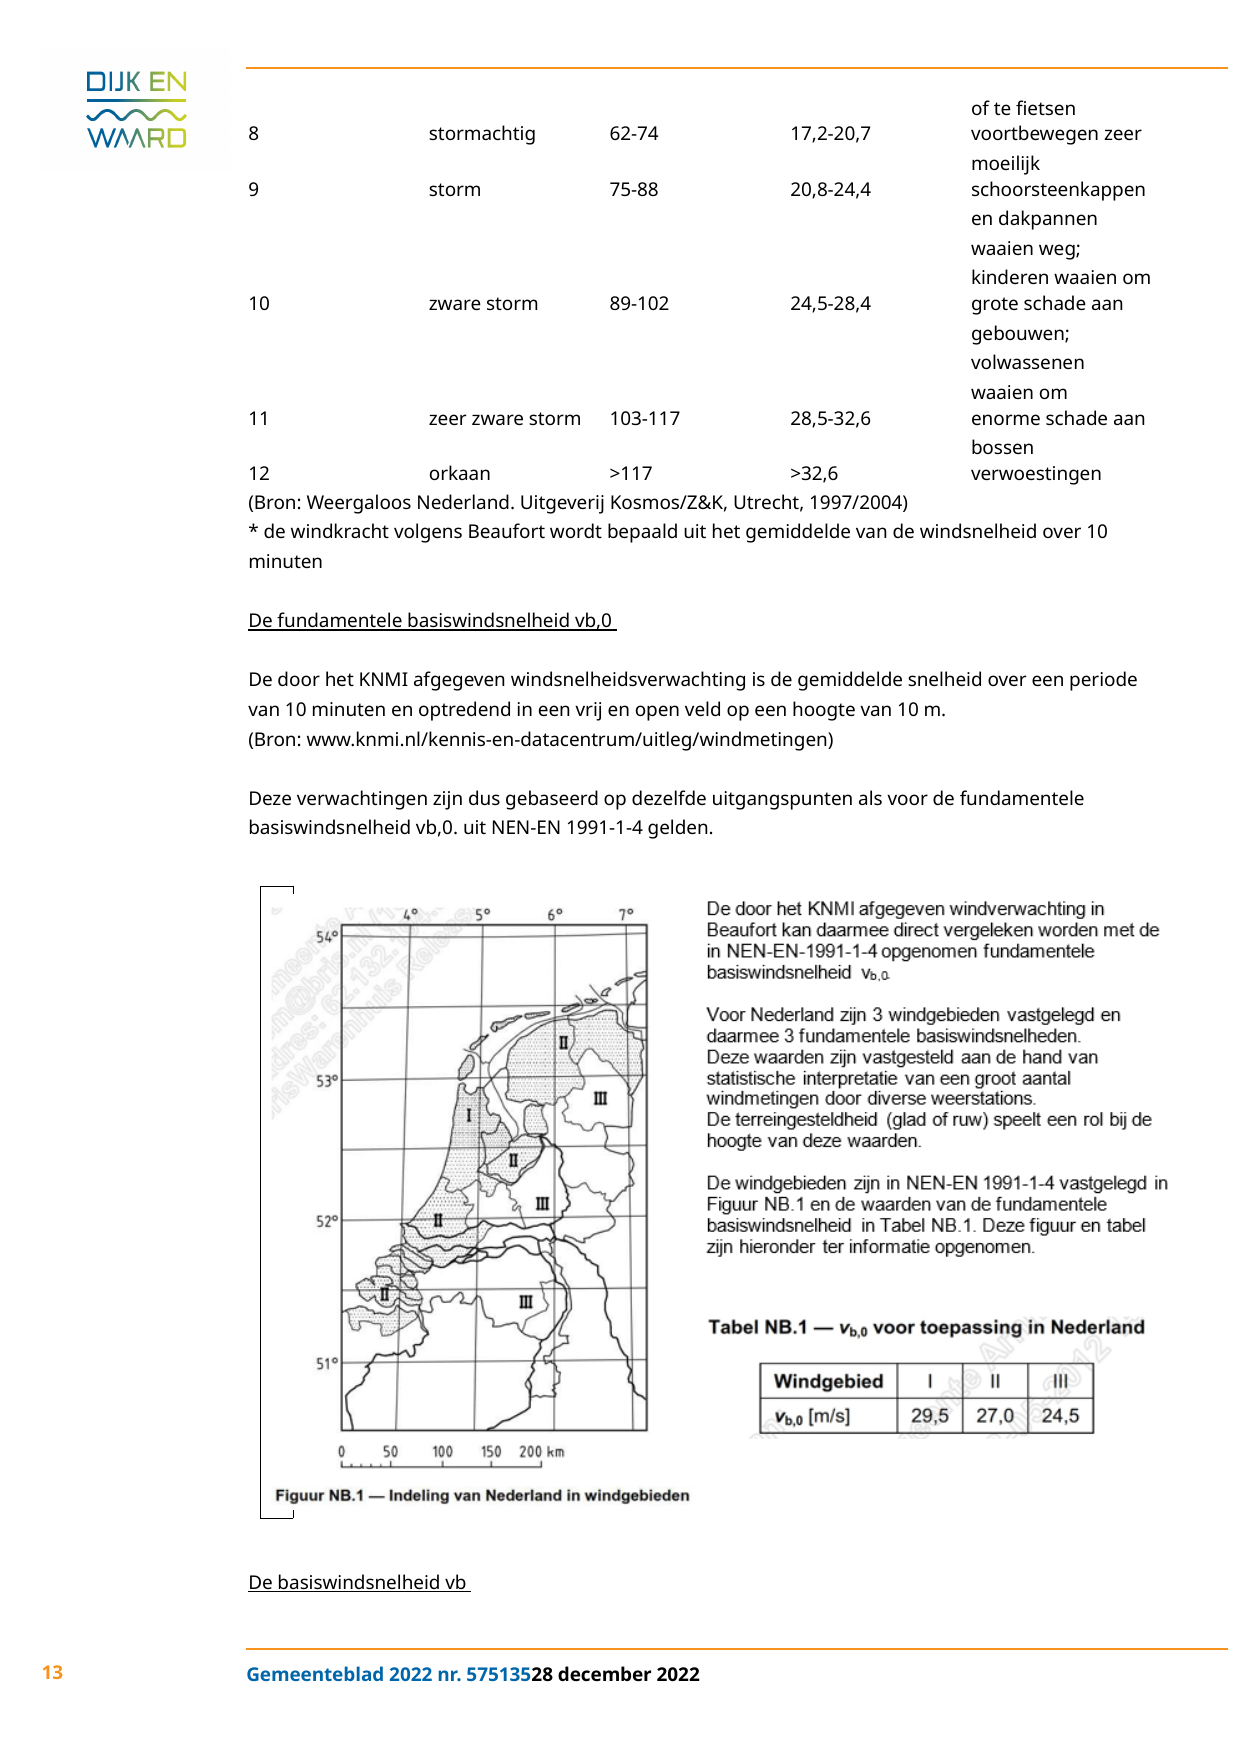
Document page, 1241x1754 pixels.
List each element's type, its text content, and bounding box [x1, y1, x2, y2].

text (Bron: www.knmi.nl/kennis-en-datacentrum/uitleg/windmetingen) [248, 726, 1152, 751]
table_cell 10 [248, 290, 429, 405]
table_cell 75-88 [609, 176, 790, 290]
text * de windkracht volgens Beaufort wordt bepaald uit het gemiddelde van de windsnelheid over 10 minuten [248, 519, 1152, 574]
table_cell voortbewegen zeer moeilijk [971, 121, 1152, 176]
table_cell 103-117 [609, 405, 790, 460]
text De door het KNMI afgegeven windsnelheidsverwachting is de gemiddelde snelheid over een periode van 10 minuten en optredend in een vrij en open veld op een hoogte van 10 m. [248, 667, 1152, 722]
table_cell storm [429, 176, 609, 290]
table_cell zware storm [429, 290, 609, 405]
table_cell 12 [248, 460, 429, 486]
table_cell 8 [248, 121, 429, 176]
table_cell [790, 95, 971, 121]
table_cell stormachtig [429, 121, 609, 176]
table_cell [248, 95, 429, 121]
text Deze verwachtingen zijn dus gebaseerd op dezelfde uitgangspunten als voor de fundamentele basiswindsnelheid vb,0. uit NEN-EN 1991-1-4 gelden. [248, 785, 1152, 840]
table_cell 24,5-28,4 [790, 290, 971, 405]
table_cell 28,5-32,6 [790, 405, 971, 460]
picture [268, 894, 1173, 1510]
table_cell of te fietsen [971, 95, 1152, 121]
table_cell >117 [609, 460, 790, 486]
table_cell 89-102 [609, 290, 790, 405]
table_cell zeer zware storm [429, 405, 609, 460]
table_cell 62-74 [609, 121, 790, 176]
table_cell enorme schade aan bossen [971, 405, 1152, 460]
picture [41, 47, 231, 172]
table_cell 20,8-24,4 [790, 176, 971, 290]
table_cell orkaan [429, 460, 609, 486]
table_cell 17,2-20,7 [790, 121, 971, 176]
text De basiswindsnelheid vb [248, 1569, 1152, 1595]
table_cell 9 [248, 176, 429, 290]
table_cell [429, 95, 609, 121]
table_cell schoorsteenkappen en dakpannen waaien weg; kinderen waaien om [971, 176, 1152, 290]
table_cell >32,6 [790, 460, 971, 486]
table_cell [609, 95, 790, 121]
text De fundamentele basiswindsnelheid vb,0 [248, 607, 1152, 633]
text (Bron: Weergaloos Nederland. Uitgeverij Kosmos/Z&K, Utrecht, 1997/2004) [248, 489, 1152, 515]
table_cell grote schade aan gebouwen; volwassenen waaien om [971, 290, 1152, 405]
table_cell verwoestingen [971, 460, 1152, 486]
table_cell 11 [248, 405, 429, 460]
